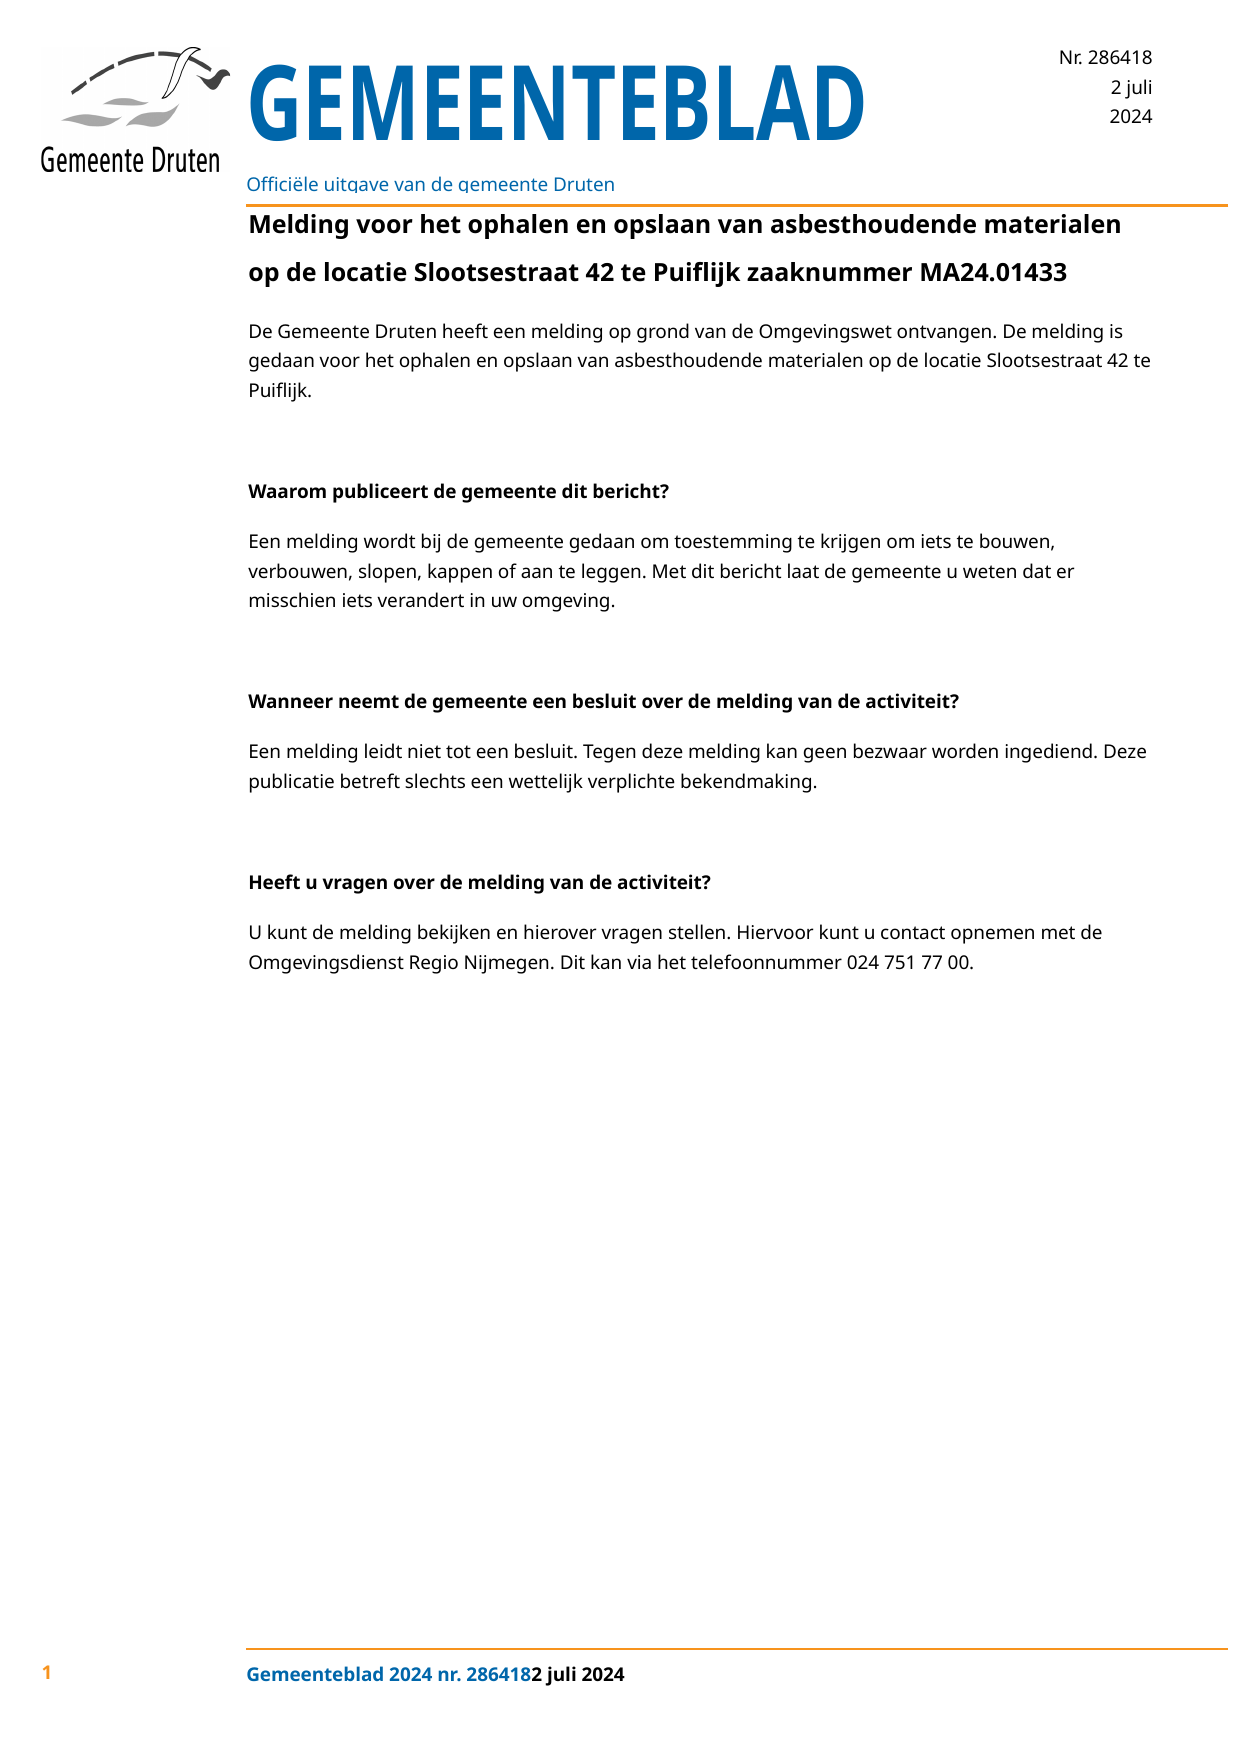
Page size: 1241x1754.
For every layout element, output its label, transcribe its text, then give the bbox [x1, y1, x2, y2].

text Een melding leidt niet tot een besluit. Tegen deze melding kan geen bezwaar worden ingediend. Deze publicatie betreft slechts een wettelijk verplichte bekendmaking. [248, 739, 1152, 794]
text De Gemeente Druten heeft een melding op grond van de Omgevingswet ontvangen. De melding is gedaan voor het ophalen en opslaan van asbesthoudende materialen op de locatie Slootsestraat 42 te Puiflijk. [248, 318, 1152, 403]
text Wanneer neemt de gemeente een besluit over de melding van de activiteit? [248, 688, 1152, 714]
text U kunt de melding bekijken en hierover vragen stellen. Hiervoor kunt u contact opnemen met de Omgevingsdienst Regio Nijmegen. Dit kan via het telefoonnummer 024 751 77 00. [248, 919, 1152, 975]
picture [41, 47, 231, 172]
text Heeft u vragen over de melding van de activiteit? [248, 869, 1152, 895]
text Waarom publiceert de gemeente dit bericht? [248, 478, 1152, 504]
text Een melding wordt bij de gemeente gedaan om toestemming te krijgen om iets te bouwen, verbouwen, slopen, kappen of aan te leggen. Met dit bericht laat de gemeente u weten dat er misschien iets verandert in uw omgeving. [248, 528, 1152, 613]
text Melding voor het ophalen en opslaan van asbesthoudende materialen op de locatie Slootsestraat 42 te Puiflijk zaaknummer MA24.01433 [248, 207, 1152, 288]
